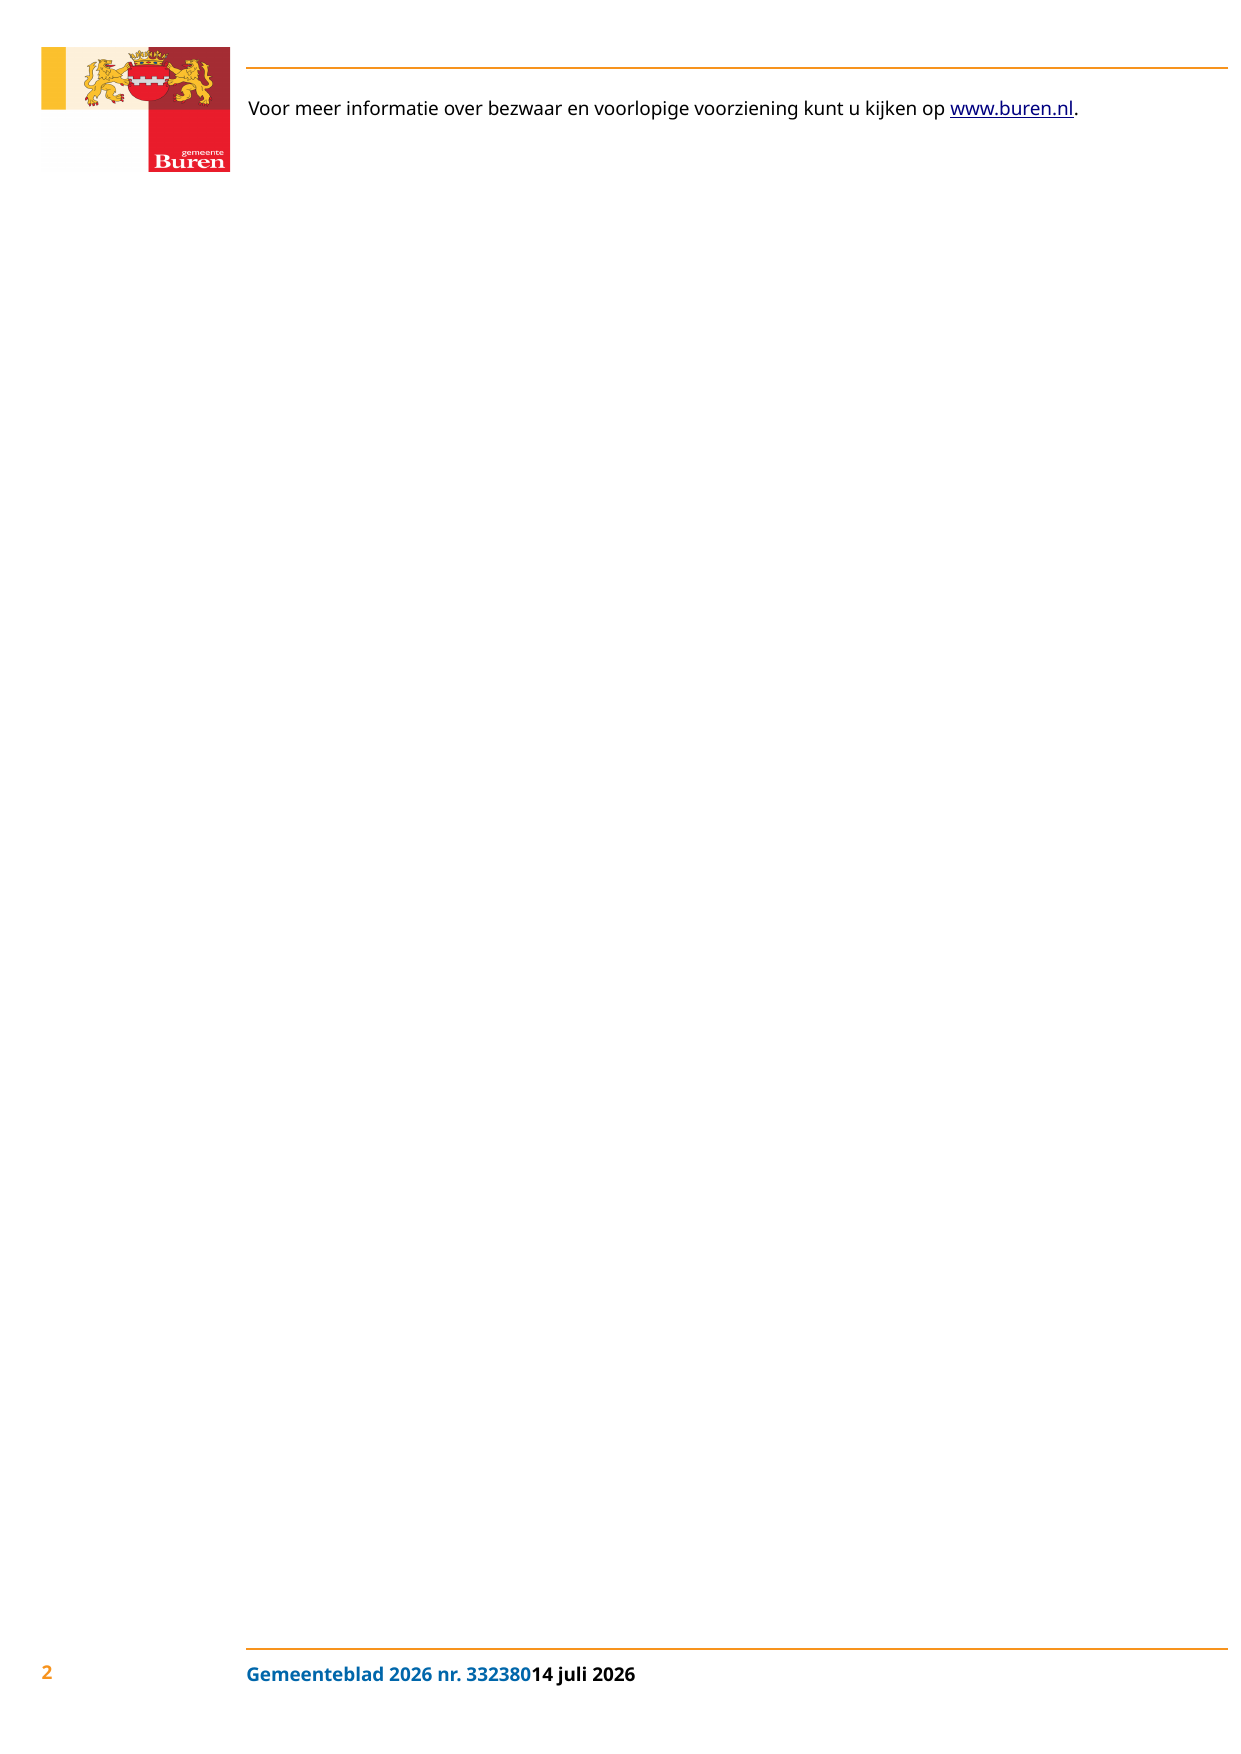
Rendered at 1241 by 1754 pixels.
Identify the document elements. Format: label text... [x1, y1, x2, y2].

text Voor meer informatie over bezwaar en voorlopige voorziening kunt u kijken op www.buren.nl. [248, 95, 1152, 121]
picture [41, 47, 231, 172]
